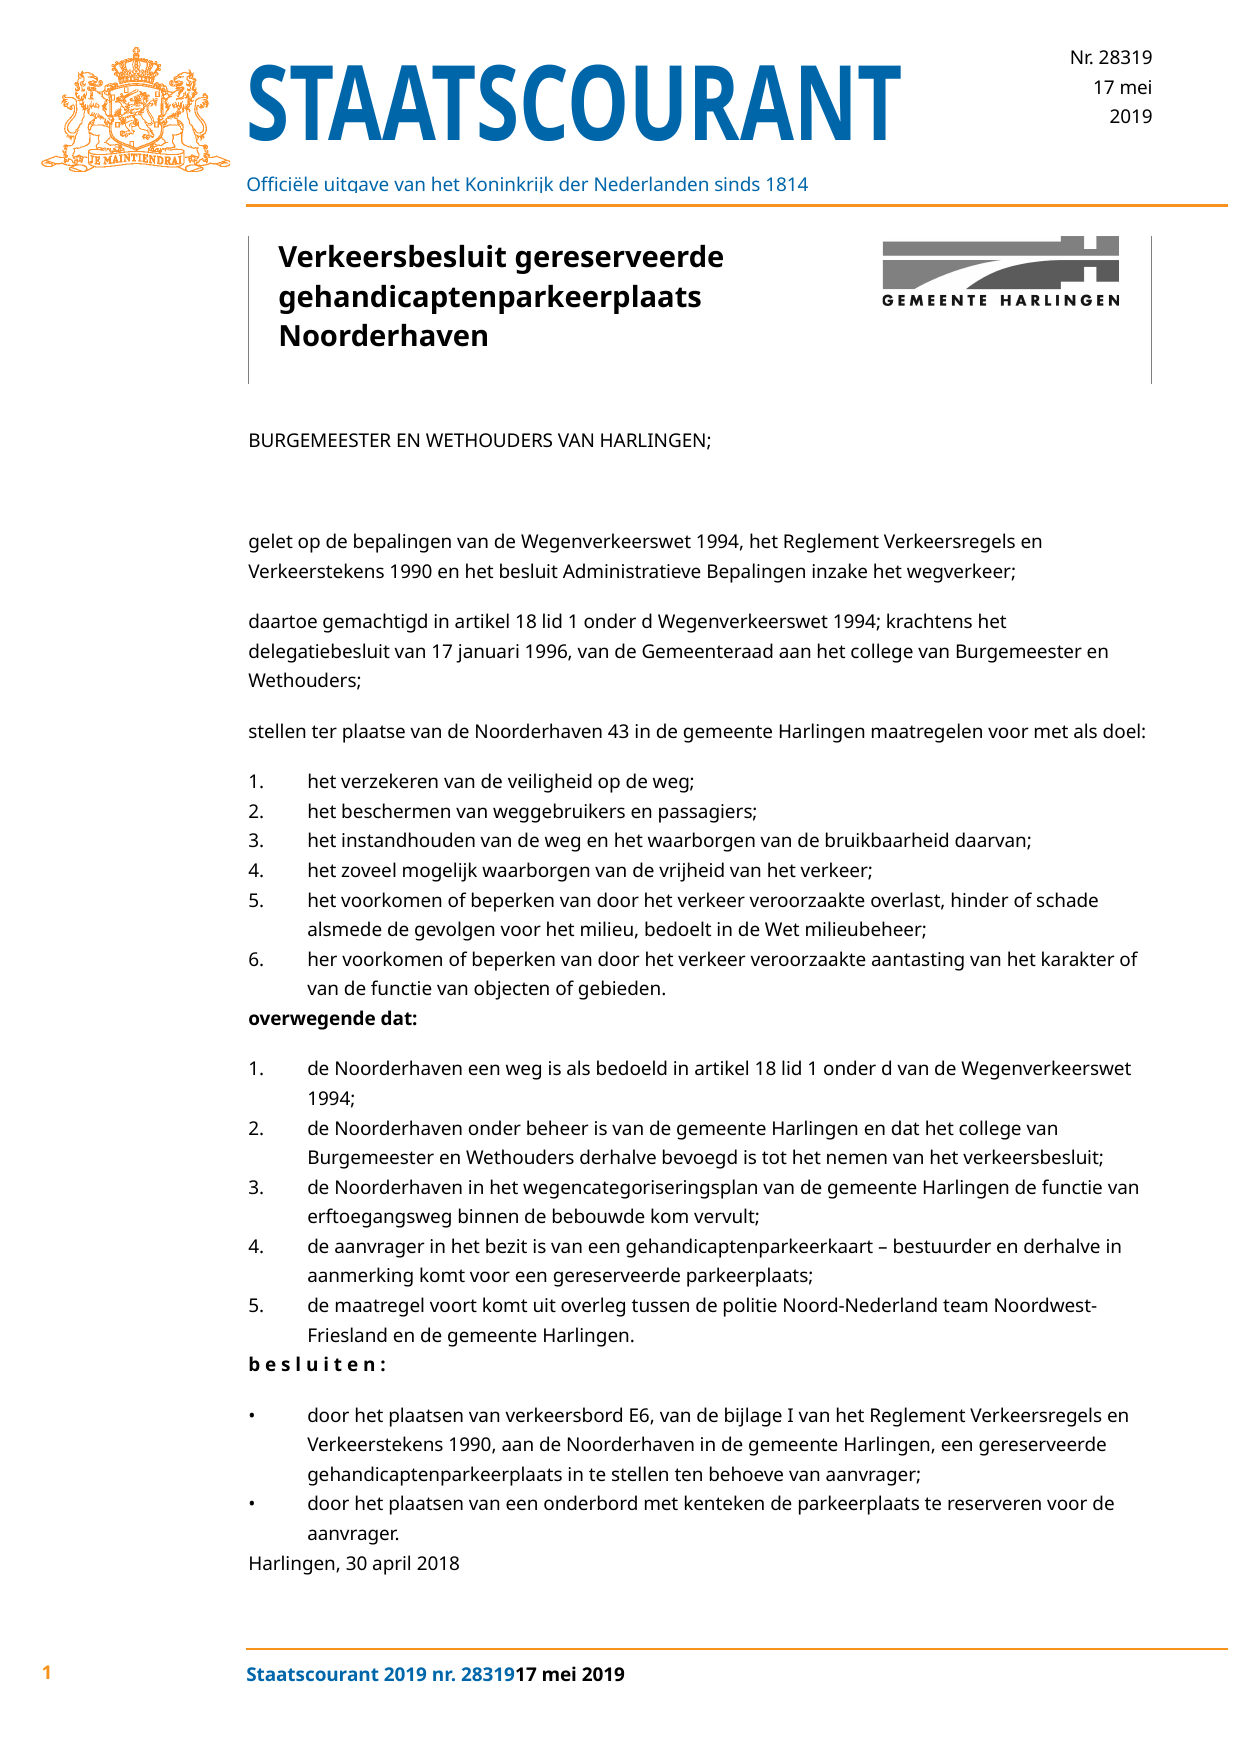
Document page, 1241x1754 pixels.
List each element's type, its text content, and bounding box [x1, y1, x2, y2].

text Harlingen, 30 april 2018 [248, 1550, 1152, 1575]
text overwegende dat: [248, 1005, 1152, 1031]
text daartoe gemachtigd in artikel 18 lid 1 onder d Wegenverkeerswet 1994; krachtens het delegatiebesluit van 17 januari 1996, van de Gemeenteraad aan het college van Burgemeester en Wethouders; [248, 608, 1152, 693]
text BURGEMEESTER EN WETHOUDERS VAN HARLINGEN; [248, 428, 1152, 453]
text b e s l u i t e n : [248, 1351, 1152, 1377]
list het zoveel mogelijk waarborgen van de vrijheid van het verkeer; [248, 857, 1152, 883]
list de aanvrager in het bezit is van een gehandicaptenparkeerkaart – bestuurder en derhalve in aanmerking komt voor een gereserveerde parkeerplaats; [248, 1233, 1152, 1288]
list de maatregel voort komt uit overleg tussen de politie Noord-Nederland team Noordwest-Friesland en de gemeente Harlingen. [248, 1292, 1152, 1347]
list de Noorderhaven een weg is als bedoeld in artikel 18 lid 1 onder d van de Wegenverkeerswet 1994; [248, 1056, 1152, 1111]
list door het plaatsen van een onderbord met kenteken de parkeerplaats te reserveren voor de aanvrager. [248, 1491, 1152, 1546]
list het instandhouden van de weg en het waarborgen van de bruikbaarheid daarvan; [248, 828, 1152, 853]
list het beschermen van weggebruikers en passagiers; [248, 798, 1152, 824]
table_header Verkeersbesluit gereserveerde gehandicaptenparkeerplaats Noorderhaven [249, 236, 850, 384]
list de Noorderhaven onder beheer is van de gemeente Harlingen en dat het college van Burgemeester en Wethouders derhalve bevoegd is tot het nemen van het verkeersbesluit; [248, 1115, 1152, 1170]
list het verzekeren van de veiligheid op de weg; [248, 768, 1152, 794]
list het voorkomen of beperken van door het verkeer veroorzaakte overlast, hinder of schade alsmede de gevolgen voor het milieu, bedoelt in de Wet milieubeheer; [248, 887, 1152, 942]
picture [882, 236, 1119, 306]
list her voorkomen of beperken van door het verkeer veroorzaakte aantasting van het karakter of van de functie van objecten of gebieden. [248, 946, 1152, 1001]
text gelet op de bepalingen van de Wegenverkeerswet 1994, het Reglement Verkeersregels en Verkeerstekens 1990 en het besluit Administratieve Bepalingen inzake het wegverkeer; [248, 528, 1152, 584]
picture [41, 47, 231, 172]
table_header [850, 236, 1151, 384]
list door het plaatsen van verkeersbord E6, van de bijlage I van het Reglement Verkeersregels en Verkeerstekens 1990, aan de Noorderhaven in de gemeente Harlingen, een gereserveerde gehandicaptenparkeerplaats in te stellen ten behoeve van aanvrager; [248, 1402, 1152, 1487]
list de Noorderhaven in het wegencategoriseringsplan van de gemeente Harlingen de functie van erftoegangsweg binnen de bebouwde kom vervult; [248, 1174, 1152, 1229]
text stellen ter plaatse van de Noorderhaven 43 in de gemeente Harlingen maatregelen voor met als doel: [248, 718, 1152, 744]
